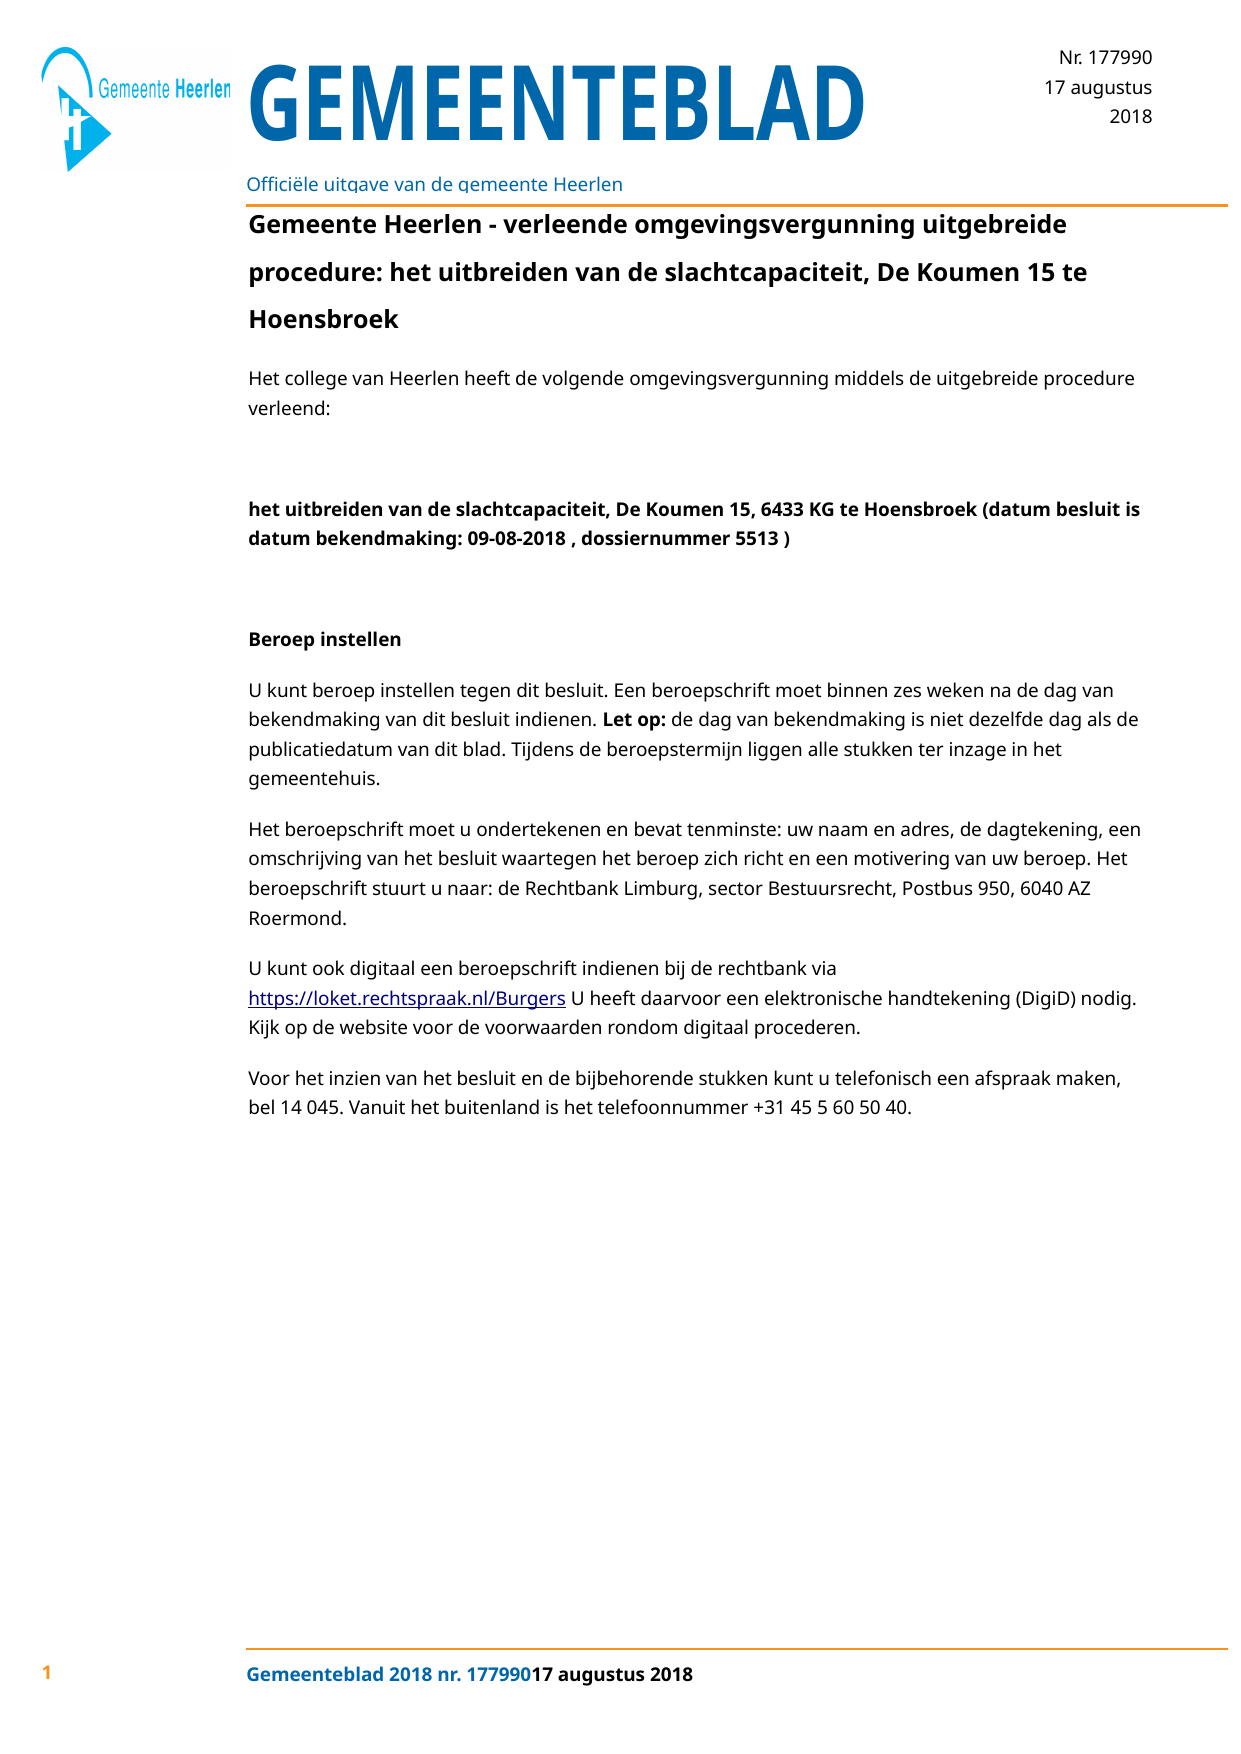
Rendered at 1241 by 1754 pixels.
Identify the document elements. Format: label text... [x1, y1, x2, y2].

text Het college van Heerlen heeft de volgende omgevingsvergunning middels de uitgebreide procedure verleend: [248, 366, 1152, 421]
text Beroep instellen [248, 626, 1152, 652]
text Het beroepschrift moet u ondertekenen en bevat tenminste: uw naam en adres, de dagtekening, een omschrijving van het besluit waartegen het beroep zich richt en een motivering van uw beroep. Het beroepschrift stuurt u naar: de Rechtbank Limburg, sector Bestuursrecht, Postbus 950, 6040 AZ Roermond. [248, 816, 1152, 930]
picture [41, 47, 58, 70]
text U kunt ook digitaal een beroepschrift indienen bij de rechtbank via https://loket.rechtspraak.nl/Burgers U heeft daarvoor een elektronische handtekening (DigiD) nodig. Kijk op de website voor de voorwaarden rondom digitaal procederen. [248, 955, 1152, 1040]
text Voor het inzien van het besluit en de bijbehorende stukken kunt u telefonisch een afspraak maken, bel 14 045. Vanuit het buitenland is het telefoonnummer +31 45 5 60 50 40. [248, 1065, 1152, 1120]
text het uitbreiden van de slachtcapaciteit, De Koumen 15, 6433 KG te Hoensbroek (datum besluit is datum bekendmaking: 09-08-2018 , dossiernummer 5513 ) [248, 496, 1152, 551]
picture [41, 47, 231, 172]
text Gemeente Heerlen - verleende omgevingsvergunning uitgebreide procedure: het uitbreiden van de slachtcapaciteit, De Koumen 15 te Hoensbroek [248, 207, 1152, 336]
text U kunt beroep instellen tegen dit besluit. Een beroepschrift moet binnen zes weken na de dag van bekendmaking van dit besluit indienen. Let op: de dag van bekendmaking is niet dezelfde dag als de publicatiedatum van dit blad. Tijdens de beroepstermijn liggen alle stukken ter inzage in het gemeentehuis. [248, 677, 1152, 791]
